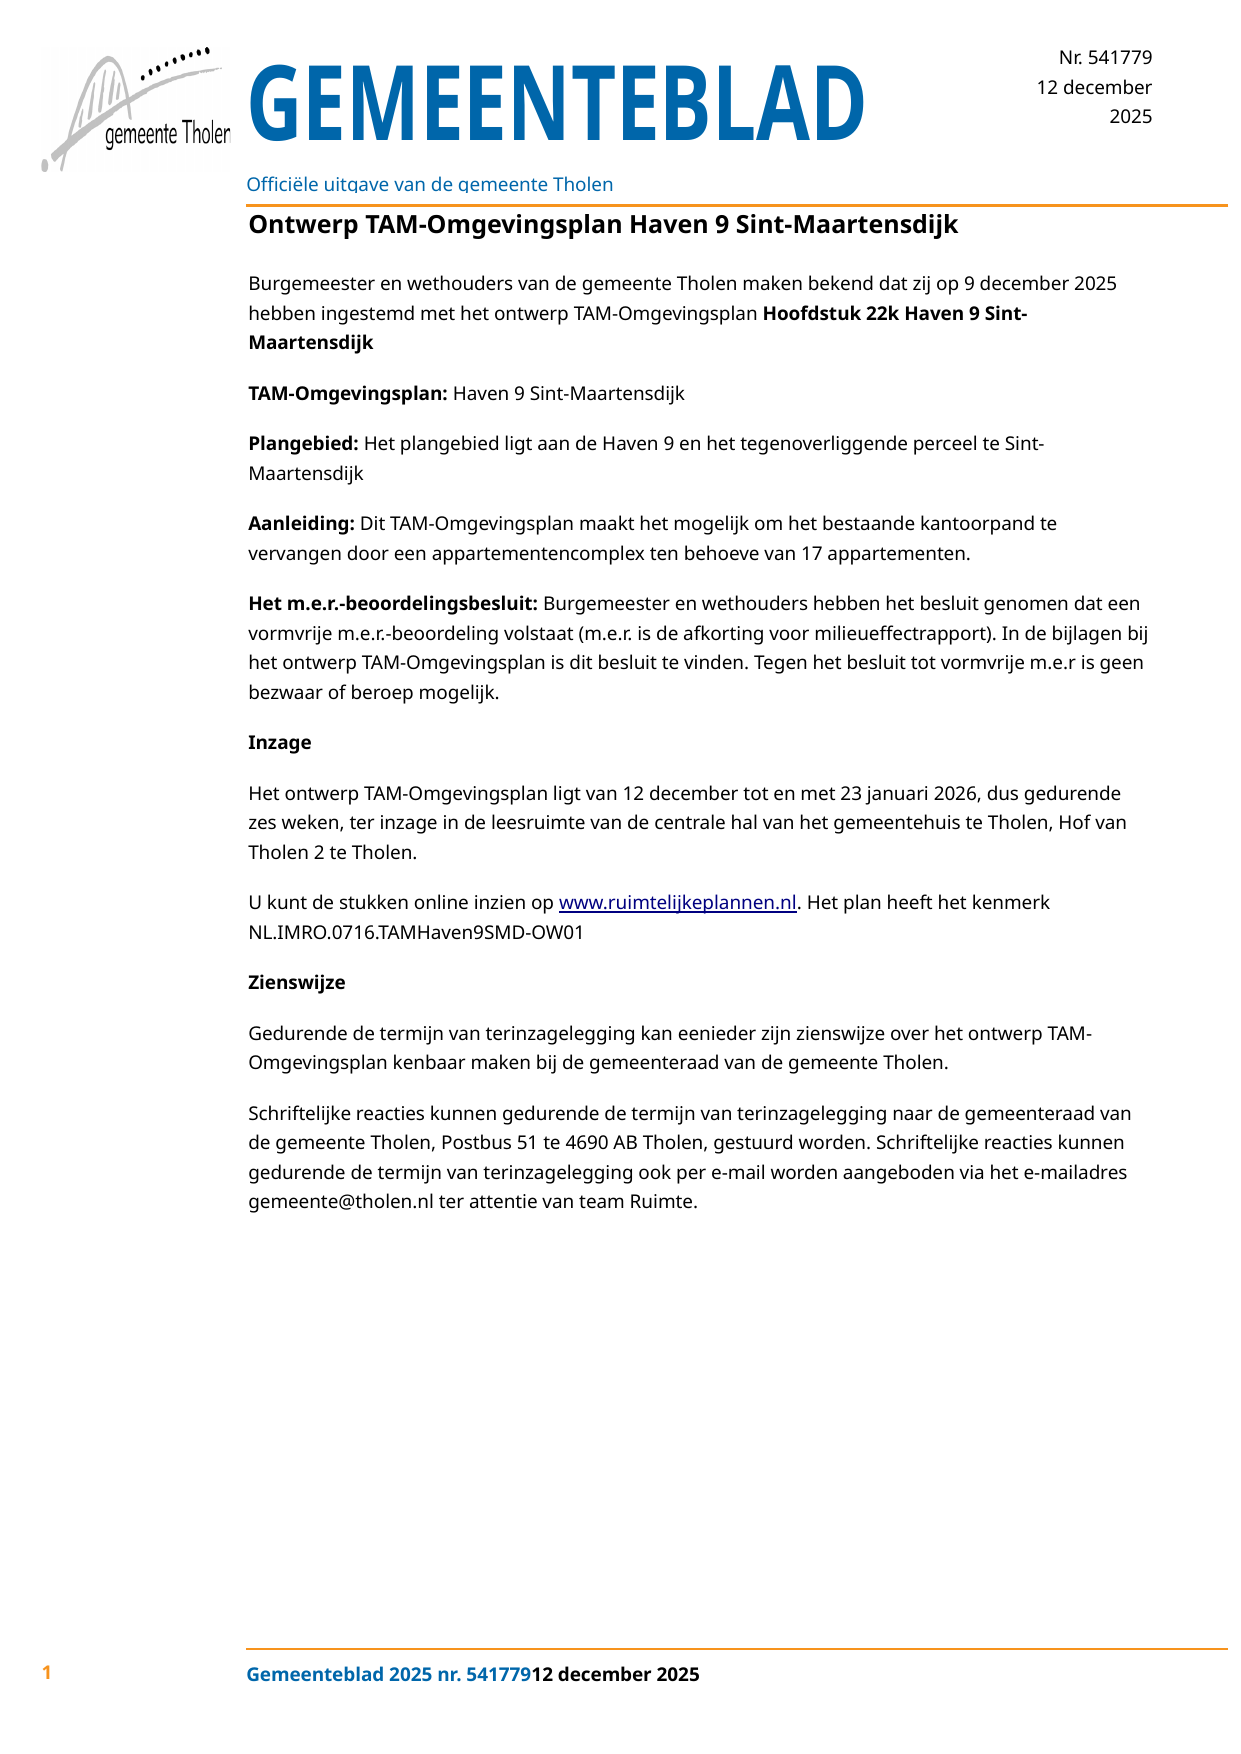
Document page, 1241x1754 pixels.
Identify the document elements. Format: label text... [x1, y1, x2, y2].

text Burgemeester en wethouders van de gemeente Tholen maken bekend dat zij op 9 december 2025 hebben ingestemd met het ontwerp TAM-Omgevingsplan Hoofdstuk 22k Haven 9 Sint-Maartensdijk [248, 270, 1152, 355]
text Aanleiding: Dit TAM-Omgevingsplan maakt het mogelijk om het bestaande kantoorpand te vervangen door een appartementencomplex ten behoeve van 17 appartementen. [248, 510, 1152, 566]
text Zienswijze [248, 969, 1152, 995]
text Inzage [248, 729, 1152, 755]
text Gedurende de termijn van terinzagelegging kan eenieder zijn zienswijze over het ontwerp TAM-Omgevingsplan kenbaar maken bij de gemeenteraad van de gemeente Tholen. [248, 1020, 1152, 1075]
text TAM-Omgevingsplan: Haven 9 Sint-Maartensdijk [248, 380, 1152, 406]
text Ontwerp TAM-Omgevingsplan Haven 9 Sint-Maartensdijk [248, 207, 1152, 241]
text Schriftelijke reacties kunnen gedurende de termijn van terinzagelegging naar de gemeenteraad van de gemeente Tholen, Postbus 51 te 4690 AB Tholen, gestuurd worden. Schriftelijke reacties kunnen gedurende de termijn van terinzagelegging ook per e-mail worden aangeboden via het e-mailadres gemeente@tholen.nl ter attentie van team Ruimte. [248, 1100, 1152, 1214]
picture [41, 47, 231, 172]
text U kunt de stukken online inzien op www.ruimtelijkeplannen.nl. Het plan heeft het kenmerk NL.IMRO.0716.TAMHaven9SMD-OW01 [248, 889, 1152, 945]
text Plangebied: Het plangebied ligt aan de Haven 9 en het tegenoverliggende perceel te Sint-Maartensdijk [248, 430, 1152, 486]
text Het m.e.r.-beoordelingsbesluit: Burgemeester en wethouders hebben het besluit genomen dat een vormvrije m.e.r.-beoordeling volstaat (m.e.r. is de afkorting voor milieueffectrapport). In de bijlagen bij het ontwerp TAM-Omgevingsplan is dit besluit te vinden. Tegen het besluit tot vormvrije m.e.r is geen bezwaar of beroep mogelijk. [248, 590, 1152, 705]
text Het ontwerp TAM-Omgevingsplan ligt van 12 december tot en met 23 januari 2026, dus gedurende zes weken, ter inzage in de leesruimte van de centrale hal van het gemeentehuis te Tholen, Hof van Tholen 2 te Tholen. [248, 780, 1152, 865]
